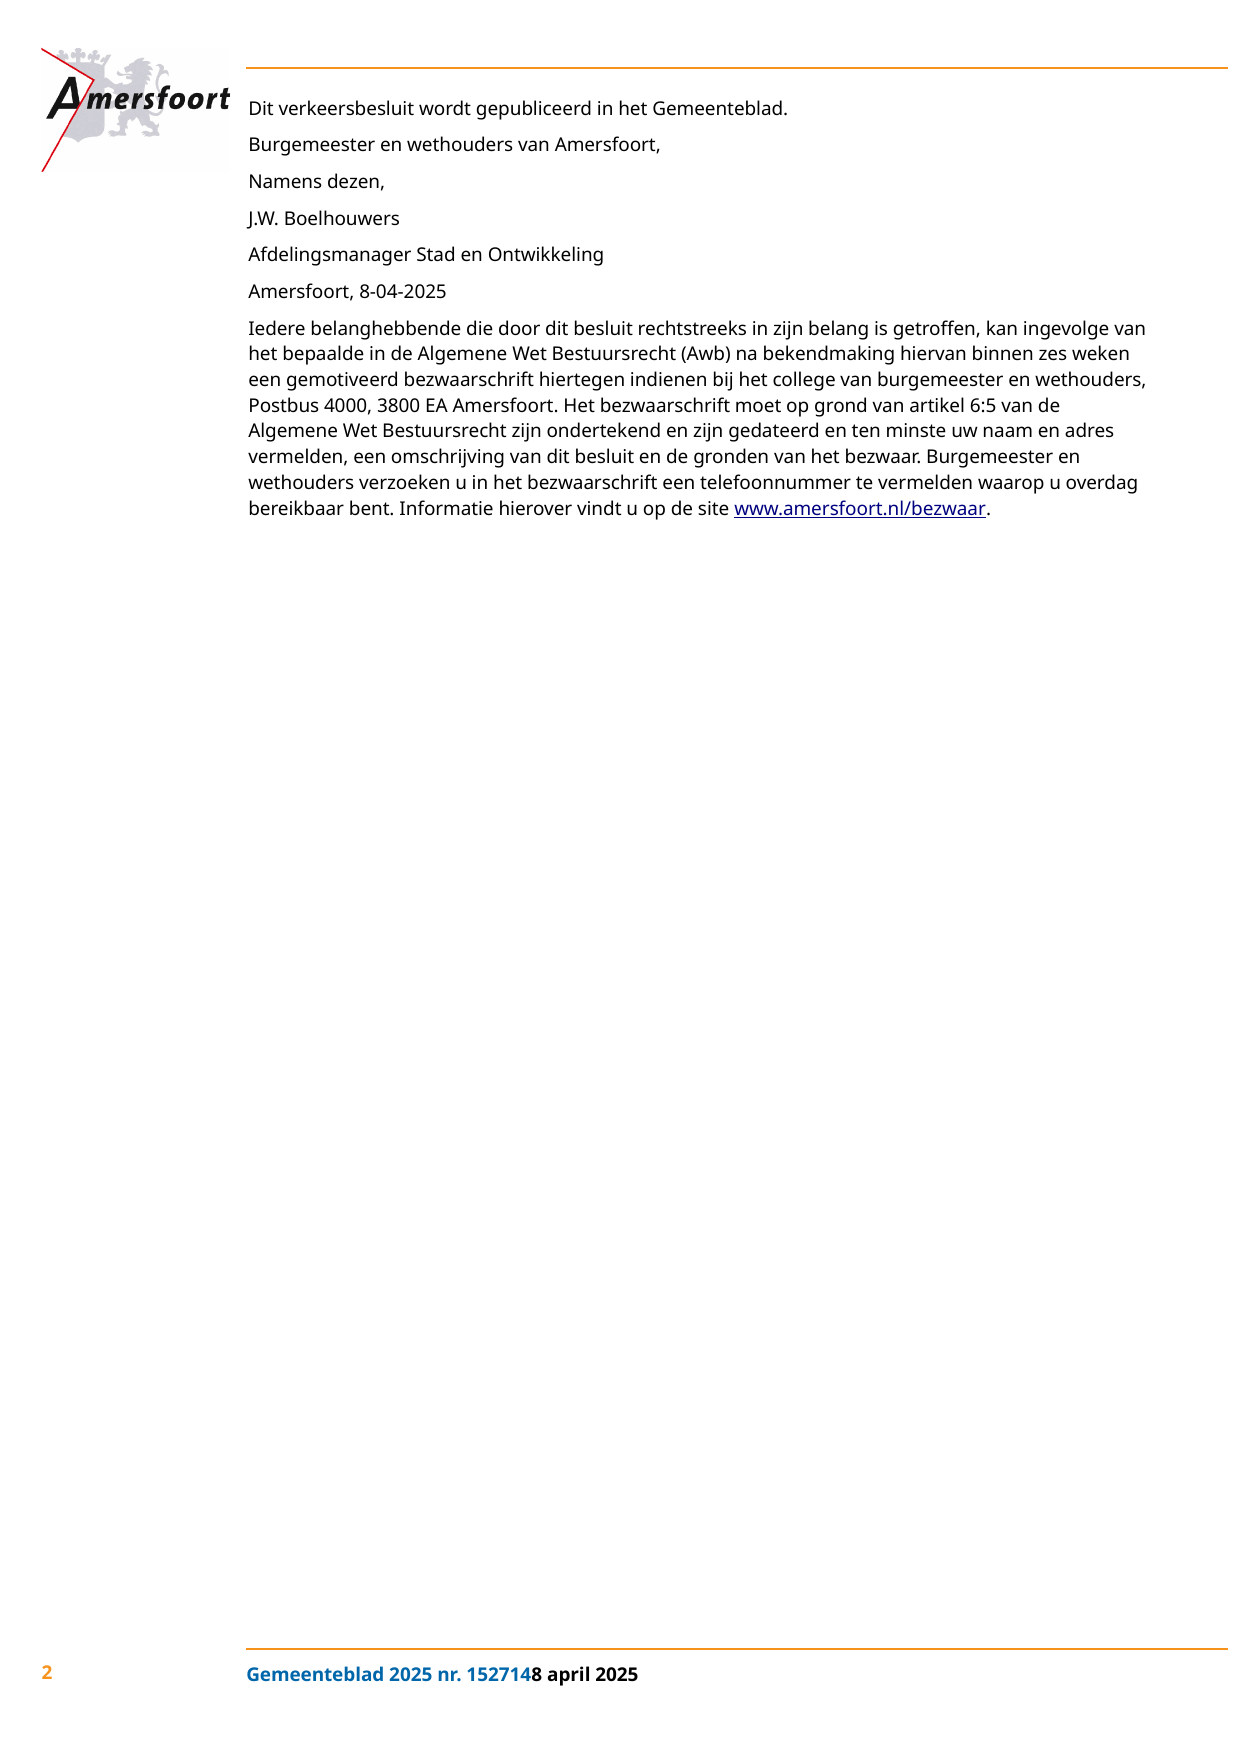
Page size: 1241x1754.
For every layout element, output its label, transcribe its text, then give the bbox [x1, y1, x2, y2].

text Amersfoort, 8-04-2025 [248, 278, 1152, 304]
text Afdelingsmanager Stad en Ontwikkeling [248, 241, 1152, 267]
picture [41, 47, 231, 172]
text Iedere belanghebbende die door dit besluit rechtstreeks in zijn belang is getroffen, kan ingevolge van het bepaalde in de Algemene Wet Bestuursrecht (Awb) na bekendmaking hiervan binnen zes weken een gemotiveerd bezwaarschrift hiertegen indienen bij het college van burgemeester en wethouders, Postbus 4000, 3800 EA Amersfoort. Het bezwaarschrift moet op grond van artikel 6:5 van de Algemene Wet Bestuursrecht zijn ondertekend en zijn gedateerd en ten minste uw naam en adres vermelden, een omschrijving van dit besluit en de gronden van het bezwaar. Burgemeester en wethouders verzoeken u in het bezwaarschrift een telefoonnummer te vermelden waarop u overdag bereikbaar bent. Informatie hierover vindt u op de site www.amersfoort.nl/bezwaar. [248, 315, 1152, 521]
text J.W. Boelhouwers [248, 205, 1152, 231]
text Dit verkeersbesluit wordt gepubliceerd in het Gemeenteblad. [248, 95, 1152, 121]
text Burgemeester en wethouders van Amersfoort, [248, 131, 1152, 157]
text Namens dezen, [248, 168, 1152, 194]
